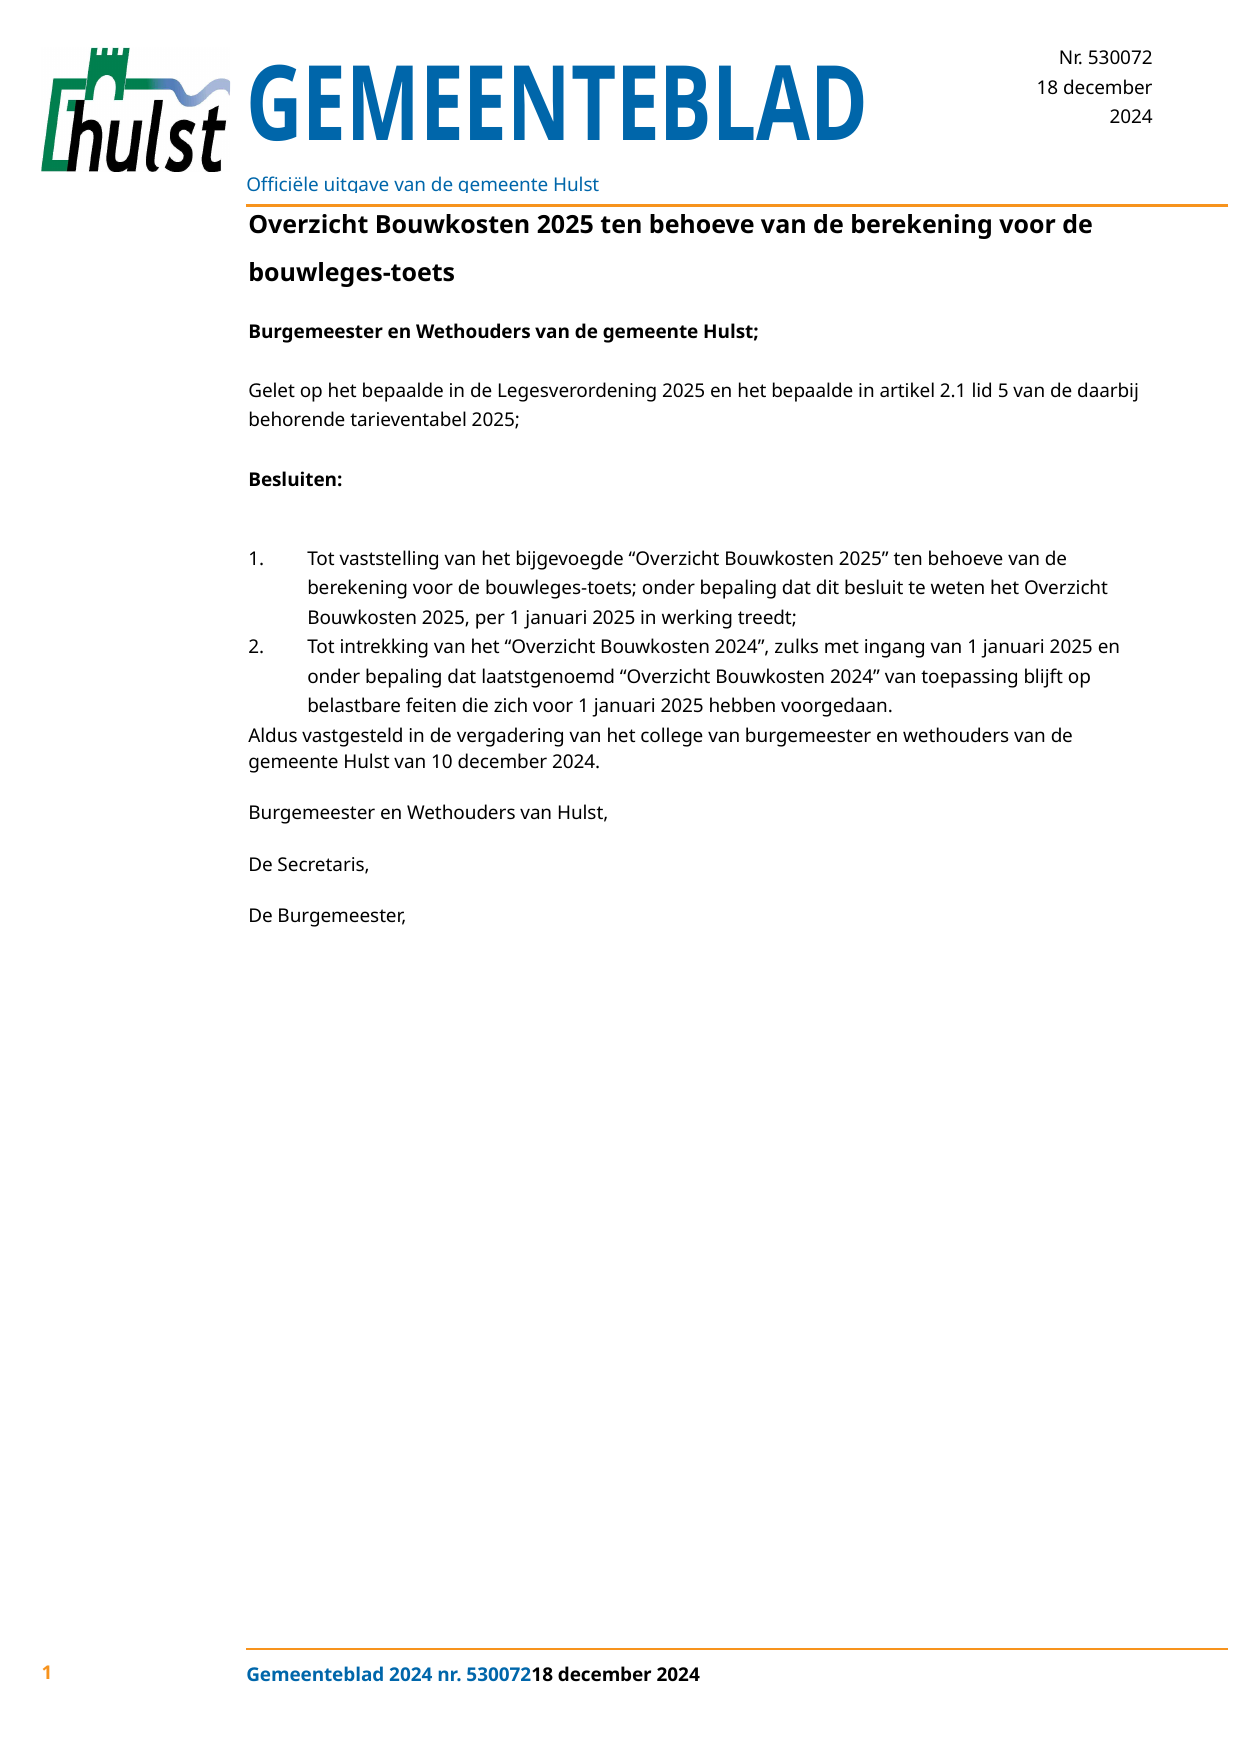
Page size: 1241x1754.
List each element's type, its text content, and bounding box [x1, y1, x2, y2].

picture [41, 47, 231, 172]
text Aldus vastgesteld in de vergadering van het college van burgemeester en wethouders van de gemeente Hulst van 10 december 2024. [248, 722, 1152, 774]
text Gelet op het bepaalde in de Legesverordening 2025 en het bepaalde in artikel 2.1 lid 5 van de daarbij behorende tarieventabel 2025; [248, 377, 1152, 432]
text De Burgemeester, [248, 902, 1152, 928]
list Tot vaststelling van het bijgevoegde “Overzicht Bouwkosten 2025” ten behoeve van de berekening voor de bouwleges-toets; onder bepaling dat dit besluit te weten het Overzicht Bouwkosten 2025, per 1 januari 2025 in werking treedt; [248, 545, 1152, 629]
text De Secretaris, [248, 851, 1152, 877]
text Besluiten: [248, 466, 1152, 492]
list Tot intrekking van het “Overzicht Bouwkosten 2024”, zulks met ingang van 1 januari 2025 en onder bepaling dat laatstgenoemd “Overzicht Bouwkosten 2024” van toepassing blijft op belastbare feiten die zich voor 1 januari 2025 hebben voorgedaan. [248, 633, 1152, 718]
text Burgemeester en Wethouders van de gemeente Hulst; [248, 318, 1152, 344]
text Burgemeester en Wethouders van Hulst, [248, 799, 1152, 825]
text Overzicht Bouwkosten 2025 ten behoeve van de berekening voor de bouwleges-toets [248, 207, 1152, 288]
